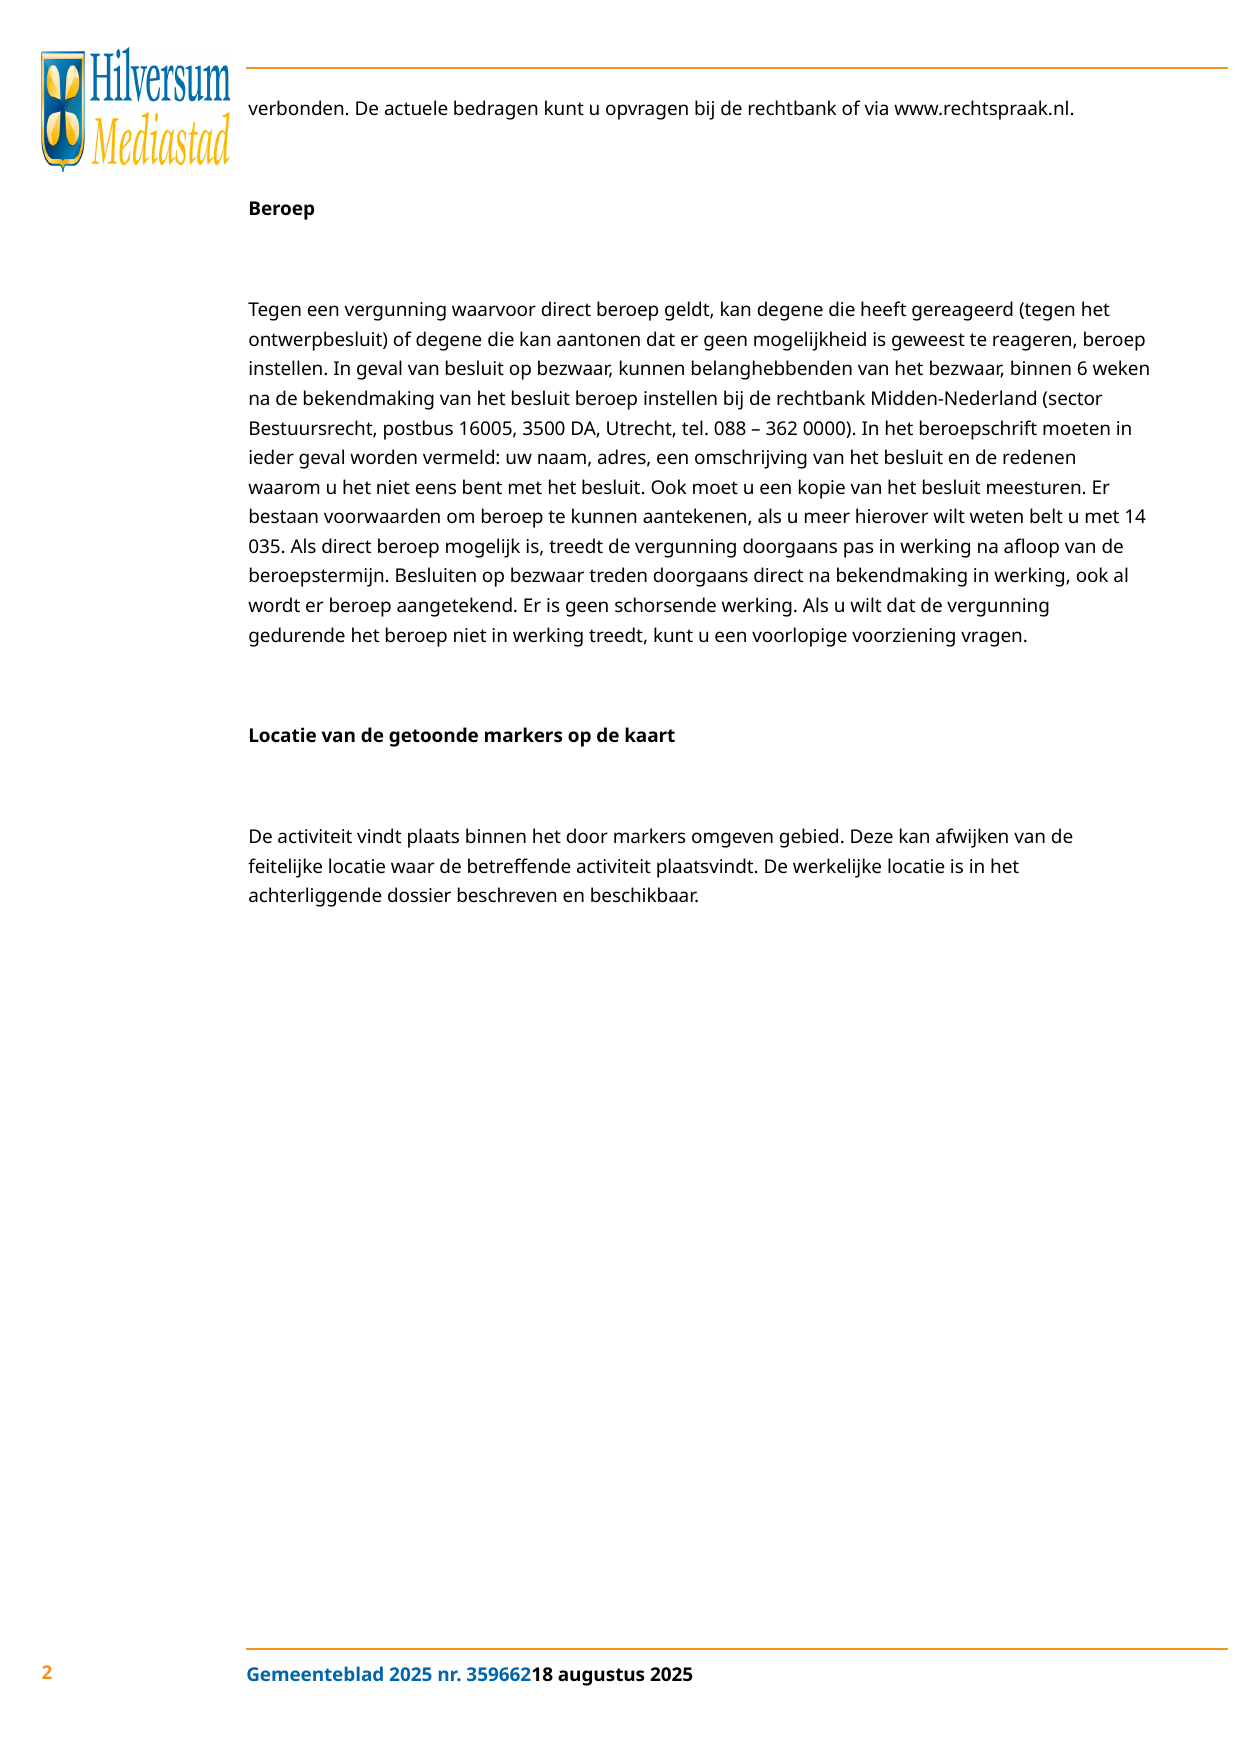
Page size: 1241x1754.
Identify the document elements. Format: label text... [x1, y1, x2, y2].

picture [41, 47, 231, 172]
text Locatie van de getoonde markers op de kaart [248, 723, 1152, 748]
text Beroep [248, 196, 1152, 221]
text Tegen een vergunning waarvoor direct beroep geldt, kan degene die heeft gereageerd (tegen het ontwerpbesluit) of degene die kan aantonen dat er geen mogelijkheid is geweest te reageren, beroep instellen. In geval van besluit op bezwaar, kunnen belanghebbenden van het bezwaar, binnen 6 weken na de bekendmaking van het besluit beroep instellen bij de rechtbank Midden-Nederland (sector Bestuursrecht, postbus 16005, 3500 DA, Utrecht, tel. 088 – 362 0000). In het beroepschrift moeten in ieder geval worden vermeld: uw naam, adres, een omschrijving van het besluit en de redenen waarom u het niet eens bent met het besluit. Ook moet u een kopie van het besluit meesturen. Er bestaan voorwaarden om beroep te kunnen aantekenen, als u meer hierover wilt weten belt u met 14 035. Als direct beroep mogelijk is, treedt de vergunning doorgaans pas in werking na afloop van de beroepstermijn. Besluiten op bezwaar treden doorgaans direct na bekendmaking in werking, ook al wordt er beroep aangetekend. Er is geen schorsende werking. Als u wilt dat de vergunning gedurende het beroep niet in werking treedt, kunt u een voorlopige voorziening vragen. [248, 296, 1152, 648]
text De activiteit vindt plaats binnen het door markers omgeven gebied. Deze kan afwijken van de feitelijke locatie waar de betreffende activiteit plaatsvindt. De werkelijke locatie is in het achterliggende dossier beschreven en beschikbaar. [248, 823, 1152, 908]
text verbonden. De actuele bedragen kunt u opvragen bij de rechtbank of via www.rechtspraak.nl. [248, 95, 1152, 121]
